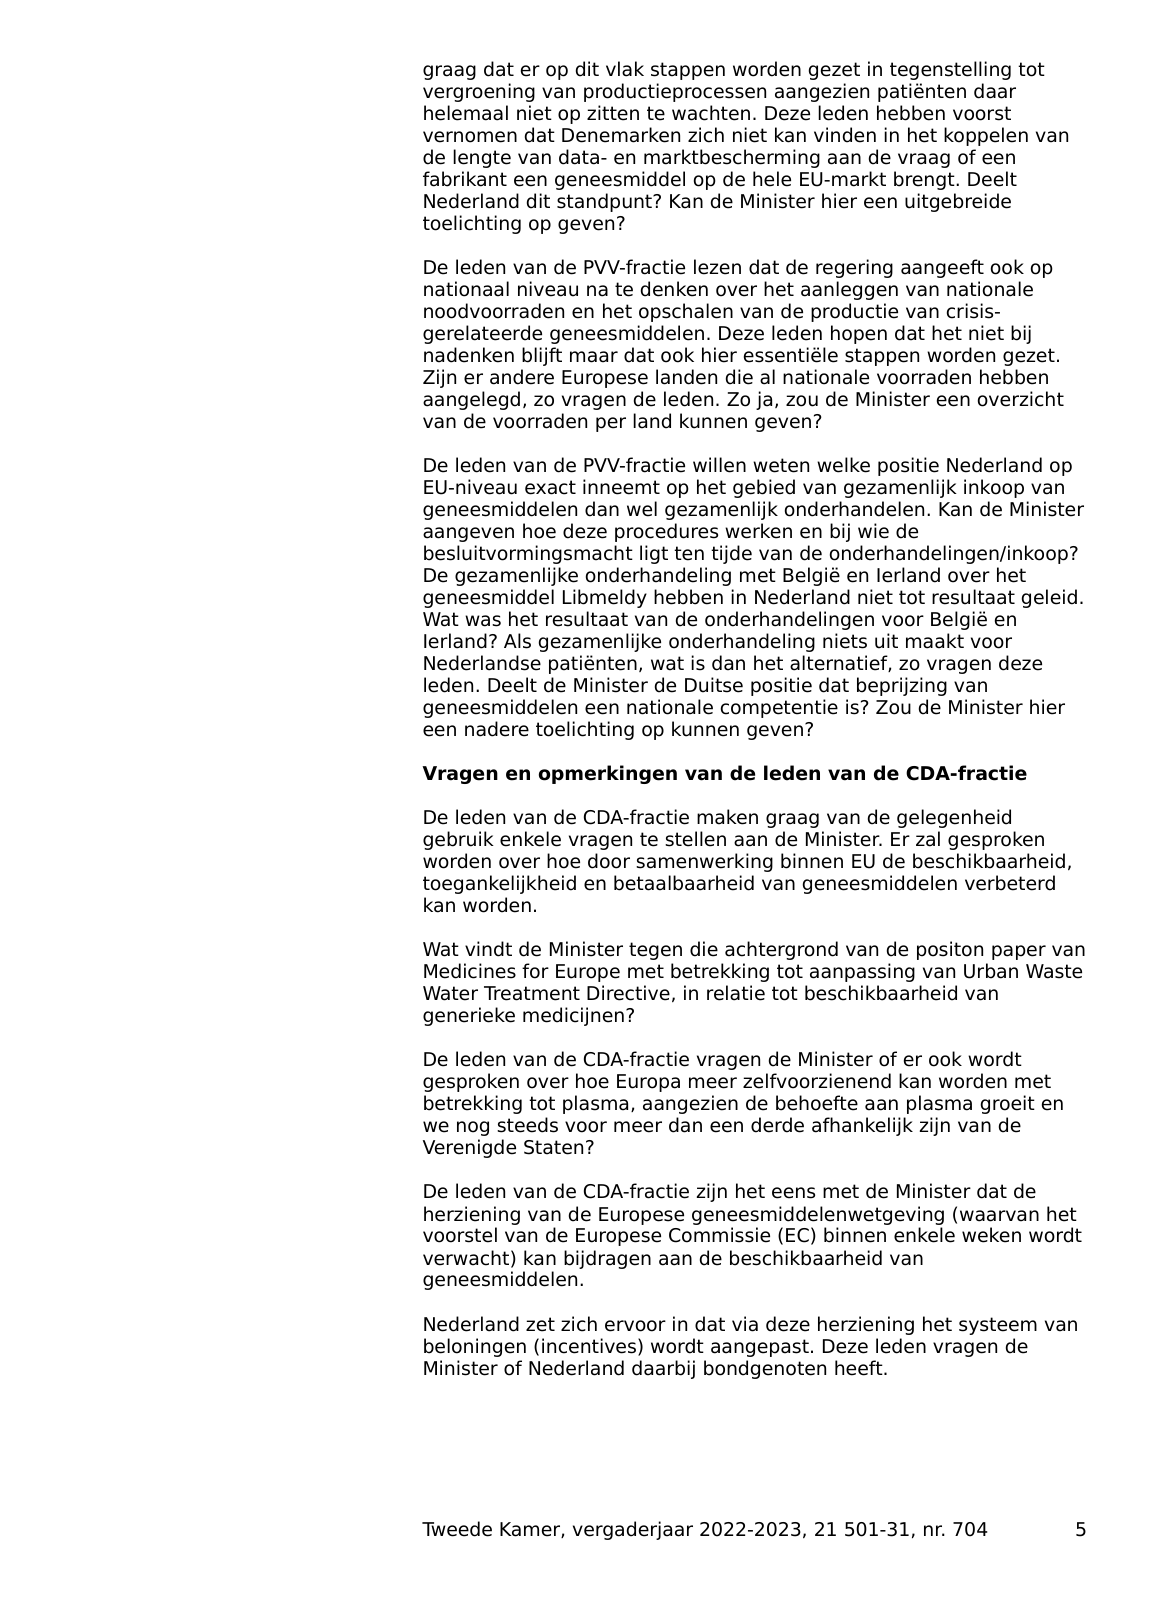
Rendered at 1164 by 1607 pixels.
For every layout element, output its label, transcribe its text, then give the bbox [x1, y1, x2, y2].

text Wat vindt de Minister tegen die achtergrond van de positon paper van Medicines for Europe met betrekking tot aanpassing van Urban Waste Water Treatment Directive, in relatie tot beschikbaarheid van generieke medicijnen? [422, 939, 1087, 1027]
text Nederland zet zich ervoor in dat via deze herziening het systeem van beloningen (incentives) wordt aangepast. Deze leden vragen de Minister of Nederland daarbij bondgenoten heeft. [422, 1313, 1087, 1379]
text De leden van de CDA-fractie zijn het eens met de Minister dat de herziening van de Europese geneesmiddelenwetgeving (waarvan het voorstel van de Europese Commissie (EC) binnen enkele weken wordt verwacht) kan bijdragen aan de beschikbaarheid van geneesmiddelen. [422, 1181, 1087, 1291]
text De leden van de PVV-fractie lezen dat de regering aangeeft ook op nationaal niveau na te denken over het aanleggen van nationale noodvoorraden en het opschalen van de productie van crisis-gerelateerde geneesmiddelen. Deze leden hopen dat het niet bij nadenken blijft maar dat ook hier essentiële stappen worden gezet. Zijn er andere Europese landen die al nationale voorraden hebben aangelegd, zo vragen de leden. Zo ja, zou de Minister een overzicht van de voorraden per land kunnen geven? [422, 257, 1087, 433]
text graag dat er op dit vlak stappen worden gezet in tegenstelling tot vergroening van productieprocessen aangezien patiënten daar helemaal niet op zitten te wachten. Deze leden hebben voorst vernomen dat Denemarken zich niet kan vinden in het koppelen van de lengte van data- en marktbescherming aan de vraag of een fabrikant een geneesmiddel op de hele EU-markt brengt. Deelt Nederland dit standpunt? Kan de Minister hier een uitgebreide toelichting op geven? [422, 59, 1087, 235]
subtitle Vragen en opmerkingen van de leden van de CDA-fractie [422, 763, 1087, 785]
text De leden van de PVV-fractie willen weten welke positie Nederland op EU-niveau exact inneemt op het gebied van gezamenlijk inkoop van geneesmiddelen dan wel gezamenlijk onderhandelen. Kan de Minister aangeven hoe deze procedures werken en bij wie de besluitvormingsmacht ligt ten tijde van de onderhandelingen/inkoop? De gezamenlijke onderhandeling met België en Ierland over het geneesmiddel Libmeldy hebben in Nederland niet tot resultaat geleid. Wat was het resultaat van de onderhandelingen voor België en Ierland? Als gezamenlijke onderhandeling niets uit maakt voor Nederlandse patiënten, wat is dan het alternatief, zo vragen deze leden. Deelt de Minister de Duitse positie dat beprijzing van geneesmiddelen een nationale competentie is? Zou de Minister hier een nadere toelichting op kunnen geven? [422, 455, 1087, 741]
text De leden van de CDA-fractie maken graag van de gelegenheid gebruik enkele vragen te stellen aan de Minister. Er zal gesproken worden over hoe door samenwerking binnen EU de beschikbaarheid, toegankelijkheid en betaalbaarheid van geneesmiddelen verbeterd kan worden. [422, 807, 1087, 917]
text De leden van de CDA-fractie vragen de Minister of er ook wordt gesproken over hoe Europa meer zelfvoorzienend kan worden met betrekking tot plasma, aangezien de behoefte aan plasma groeit en we nog steeds voor meer dan een derde afhankelijk zijn van de Verenigde Staten? [422, 1049, 1087, 1159]
